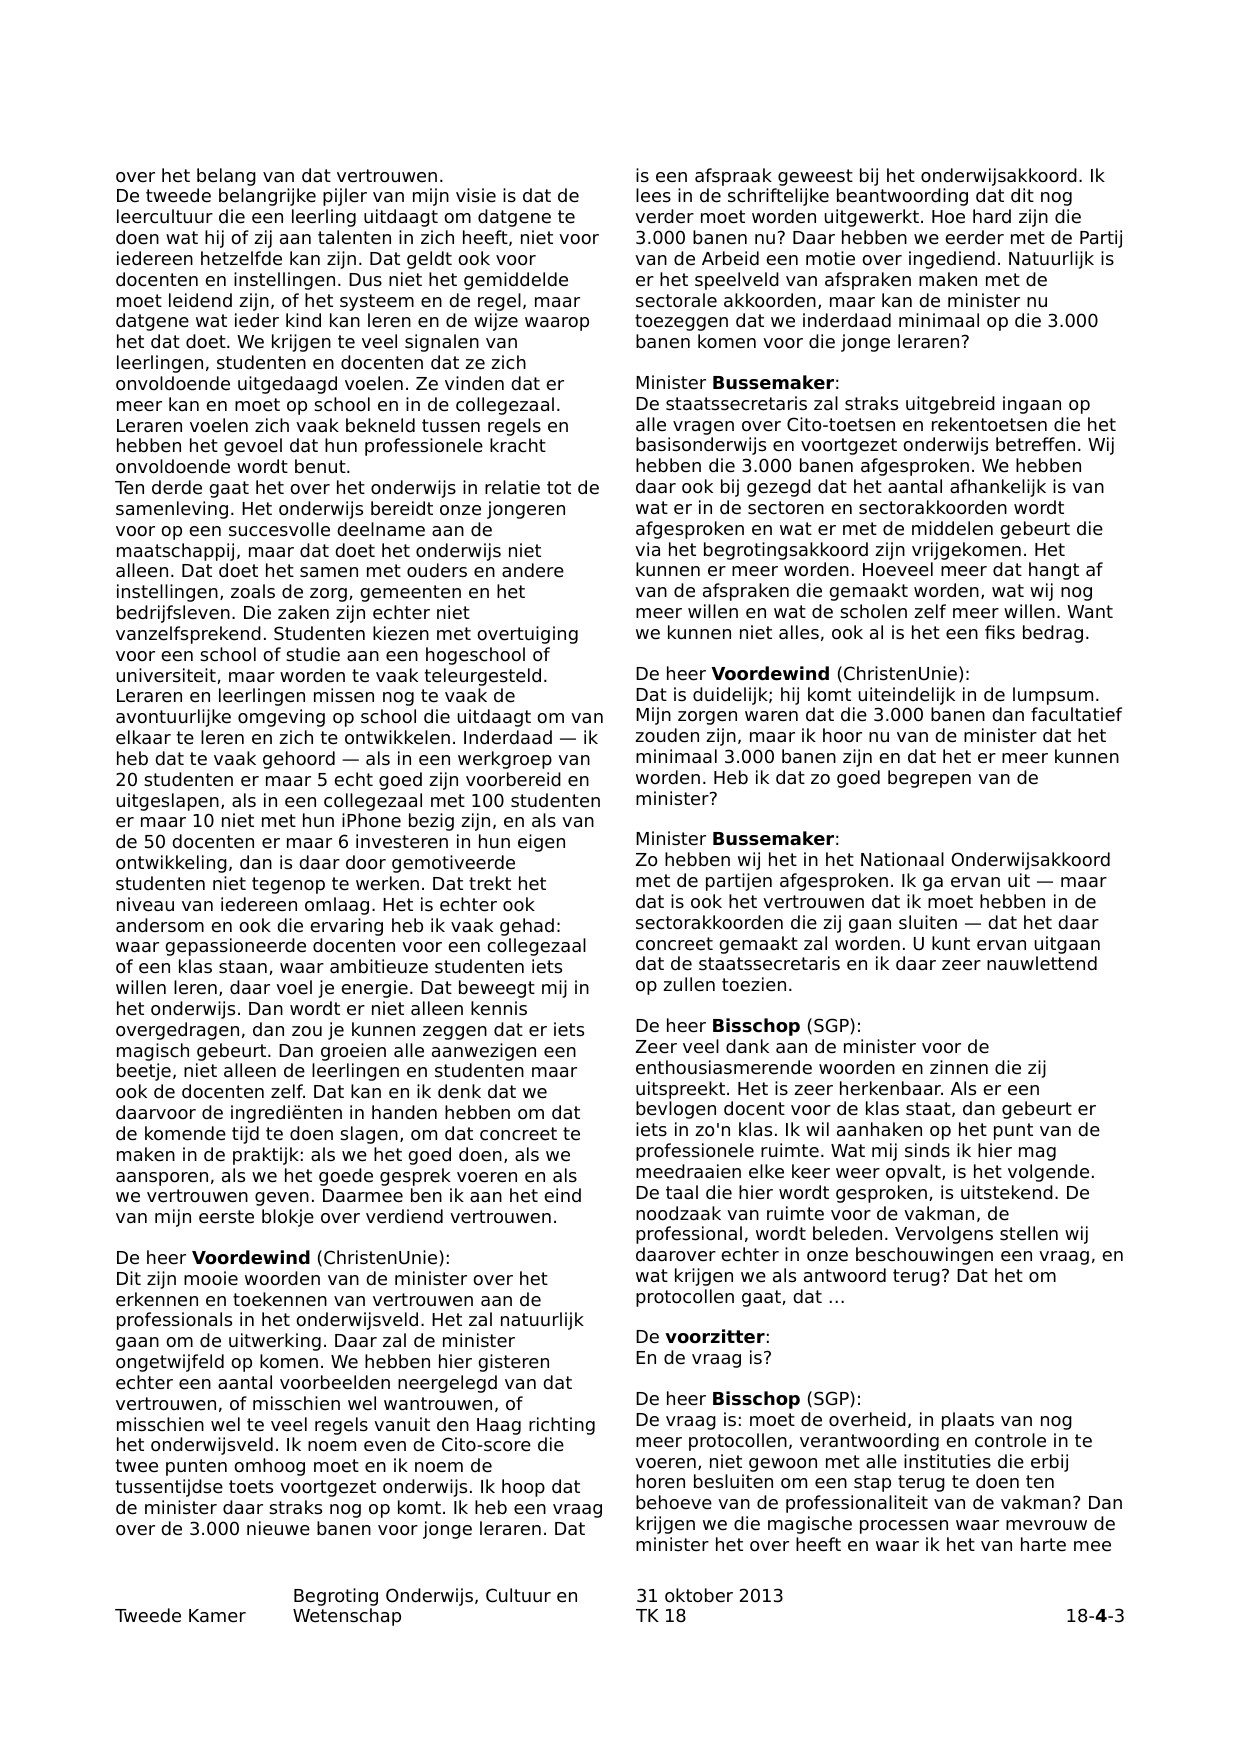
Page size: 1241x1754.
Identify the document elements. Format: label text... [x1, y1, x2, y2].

text De tweede belangrijke pijler van mijn visie is dat de leercultuur die een leerling uitdaagt om datgene te doen wat hij of zij aan talenten in zich heeft, niet voor iedereen hetzelfde kan zijn. Dat geldt ook voor docenten en instellingen. Dus niet het gemiddelde moet leidend zijn, of het systeem en de regel, maar datgene wat ieder kind kan leren en de wijze waarop het dat doet. We krijgen te veel signalen van leerlingen, studenten en docenten dat ze zich onvoldoende uitgedaagd voelen. Ze vinden dat er meer kan en moet op school en in de collegezaal. Leraren voelen zich vaak bekneld tussen regels en hebben het gevoel dat hun professionele kracht onvoldoende wordt benut. [115, 186, 605, 478]
text over het belang van dat vertrouwen. [115, 165, 605, 186]
text Zeer veel dank aan de minister voor de enthousiasmerende woorden en zinnen die zij uitspreekt. Het is zeer herkenbaar. Als er een bevlogen docent voor de klas staat, dan gebeurt er iets in zo'n klas. Ik wil aanhaken op het punt van de professionele ruimte. Wat mij sinds ik hier mag meedraaien elke keer weer opvalt, is het volgende. De taal die hier wordt gesproken, is uitstekend. De noodzaak van ruimte voor de vakman, de professional, wordt beleden. Vervolgens stellen wij daarover echter in onze beschouwingen een vraag, en wat krijgen we als antwoord terug? Dat het om protocollen gaat, dat … [635, 1037, 1125, 1307]
text De vraag is: moet de overheid, in plaats van nog meer protocollen, verantwoording en controle in te voeren, niet gewoon met alle instituties die erbij horen besluiten om een stap terug te doen ten behoeve van de professionaliteit van de vakman? Dan krijgen we die magische processen waar mevrouw de minister het over heeft en waar ik het van harte mee [635, 1410, 1125, 1556]
text De heer Voordewind (ChristenUnie): [635, 663, 1125, 684]
text De voorzitter: [635, 1327, 1125, 1348]
text Zo hebben wij het in het Nationaal Onderwijsakkoord met de partijen afgesproken. Ik ga ervan uit — maar dat is ook het vertrouwen dat ik moet hebben in de sectorakkoorden die zij gaan sluiten — dat het daar concreet gemaakt zal worden. U kunt ervan uitgaan dat de staatssecretaris en ik daar zeer nauwlettend op zullen toezien. [635, 850, 1125, 996]
text Minister Bussemaker: [635, 373, 1125, 393]
text De staatssecretaris zal straks uitgebreid ingaan op alle vragen over Cito-toetsen en rekentoetsen die het basisonderwijs en voortgezet onderwijs betreffen. Wij hebben die 3.000 banen afgesproken. We hebben daar ook bij gezegd dat het aantal afhankelijk is van wat er in de sectoren en sectorakkoorden wordt afgesproken en wat er met de middelen gebeurt die via het begrotingsakkoord zijn vrijgekomen. Het kunnen er meer worden. Hoeveel meer dat hangt af van de afspraken die gemaakt worden, wat wij nog meer willen en wat de scholen zelf meer willen. Want we kunnen niet alles, ook al is het een fiks bedrag. [635, 393, 1125, 643]
text is een afspraak geweest bij het onderwijsakkoord. Ik lees in de schriftelijke beantwoording dat dit nog verder moet worden uitgewerkt. Hoe hard zijn die 3.000 banen nu? Daar hebben we eerder met de Partij van de Arbeid een motie over ingediend. Natuurlijk is er het speelveld van afspraken maken met de sectorale akkoorden, maar kan de minister nu toezeggen dat we inderdaad minimaal op die 3.000 banen komen voor die jonge leraren? [635, 165, 1125, 353]
text Dit zijn mooie woorden van de minister over het erkennen en toekennen van vertrouwen aan de professionals in het onderwijsveld. Het zal natuurlijk gaan om de uitwerking. Daar zal de minister ongetwijfeld op komen. We hebben hier gisteren echter een aantal voorbeelden neergelegd van dat vertrouwen, of misschien wel wantrouwen, of misschien wel te veel regels vanuit den Haag richting het onderwijsveld. Ik noem even de Cito-score die twee punten omhoog moet en ik noem de tussentijdse toets voortgezet onderwijs. Ik hoop dat de minister daar straks nog op komt. Ik heb een vraag over de 3.000 nieuwe banen voor jonge leraren. Dat [115, 1268, 605, 1539]
text Dat is duidelijk; hij komt uiteindelijk in de lumpsum. Mijn zorgen waren dat die 3.000 banen dan facultatief zouden zijn, maar ik hoor nu van de minister dat het minimaal 3.000 banen zijn en dat het er meer kunnen worden. Heb ik dat zo goed begrepen van de minister? [635, 684, 1125, 809]
text Ten derde gaat het over het onderwijs in relatie tot de samenleving. Het onderwijs bereidt onze jongeren voor op een succesvolle deelname aan de maatschappij, maar dat doet het onderwijs niet alleen. Dat doet het samen met ouders en andere instellingen, zoals de zorg, gemeenten en het bedrijfsleven. Die zaken zijn echter niet vanzelfsprekend. Studenten kiezen met overtuiging voor een school of studie aan een hogeschool of universiteit, maar worden te vaak teleurgesteld. Leraren en leerlingen missen nog te vaak de avontuurlijke omgeving op school die uitdaagt om van elkaar te leren en zich te ontwikkelen. Inderdaad — ik heb dat te vaak gehoord — als in een werkgroep van 20 studenten er maar 5 echt goed zijn voorbereid en uitgeslapen, als in een collegezaal met 100 studenten er maar 10 niet met hun iPhone bezig zijn, en als van de 50 docenten er maar 6 investeren in hun eigen ontwikkeling, dan is daar door gemotiveerde studenten niet tegenop te werken. Dat trekt het niveau van iedereen omlaag. Het is echter ook andersom en ook die ervaring heb ik vaak gehad: waar gepassioneerde docenten voor een collegezaal of een klas staan, waar ambitieuze studenten iets willen leren, daar voel je energie. Dat beweegt mij in het onderwijs. Dan wordt er niet alleen kennis overgedragen, dan zou je kunnen zeggen dat er iets magisch gebeurt. Dan groeien alle aanwezigen een beetje, niet alleen de leerlingen en studenten maar ook de docenten zelf. Dat kan en ik denk dat we daarvoor de ingrediënten in handen hebben om dat de komende tijd te doen slagen, om dat concreet te maken in de praktijk: als we het goed doen, als we aansporen, als we het goede gesprek voeren en als we vertrouwen geven. Daarmee ben ik aan het eind van mijn eerste blokje over verdiend vertrouwen. [115, 478, 605, 1228]
text Minister Bussemaker: [635, 829, 1125, 850]
text De heer Bisschop (SGP): [635, 1016, 1125, 1037]
text De heer Voordewind (ChristenUnie): [115, 1248, 605, 1268]
text En de vraag is? [635, 1348, 1125, 1369]
text De heer Bisschop (SGP): [635, 1389, 1125, 1410]
